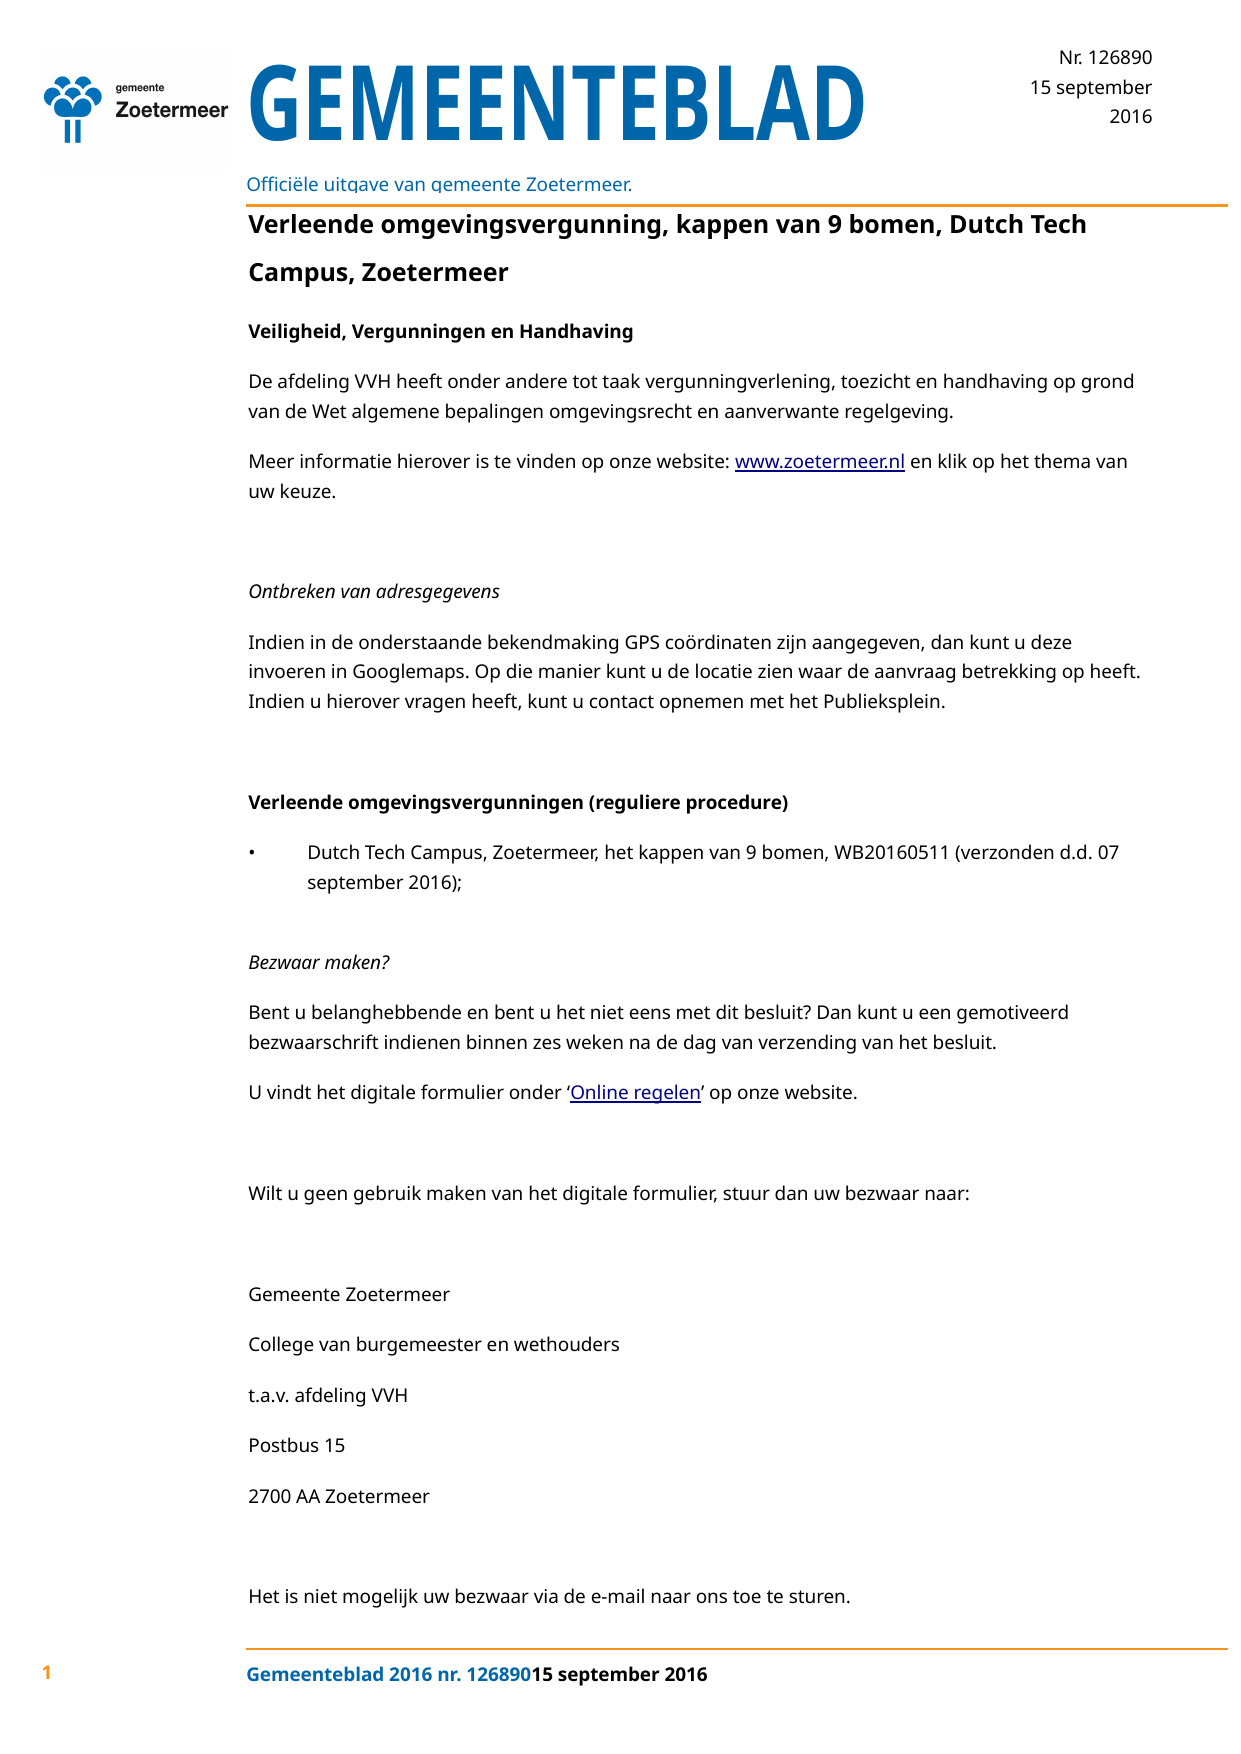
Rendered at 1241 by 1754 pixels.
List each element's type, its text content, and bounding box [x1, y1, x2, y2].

text Meer informatie hierover is te vinden op onze website: www.zoetermeer.nl en klik op het thema van uw keuze. [248, 448, 1152, 504]
text Verleende omgevingsvergunningen (reguliere procedure) [248, 789, 1152, 815]
text College van burgemeester en wethouders [248, 1332, 1152, 1357]
text De afdeling VVH heeft onder andere tot taak vergunningverlening, toezicht en handhaving op grond van de Wet algemene bepalingen omgevingsrecht en aanverwante regelgeving. [248, 368, 1152, 424]
text Bent u belanghebbende en bent u het niet eens met dit besluit? Dan kunt u een gemotiveerd bezwaarschrift indienen binnen zes weken na de dag van verzending van het besluit. [248, 999, 1152, 1055]
picture [41, 47, 231, 172]
text Bezwaar maken? [248, 949, 1152, 975]
text Wilt u geen gebruik maken van het digitale formulier, stuur dan uw bezwaar naar: [248, 1180, 1152, 1206]
text t.a.v. afdeling VVH [248, 1382, 1152, 1408]
text Verleende omgevingsvergunning, kappen van 9 bomen, Dutch Tech Campus, Zoetermeer [248, 207, 1152, 288]
text 2700 AA Zoetermeer [248, 1483, 1152, 1509]
list Dutch Tech Campus, Zoetermeer, het kappen van 9 bomen, WB20160511 (verzonden d.d. 07 september 2016); [248, 839, 1152, 895]
text U vindt het digitale formulier onder ‘Online regelen’ op onze website. [248, 1079, 1152, 1105]
text Ontbreken van adresgegevens [248, 579, 1152, 604]
text Postbus 15 [248, 1432, 1152, 1458]
text Veiligheid, Vergunningen en Handhaving [248, 318, 1152, 344]
text Indien in de onderstaande bekendmaking GPS coördinaten zijn aangegeven, dan kunt u deze invoeren in Googlemaps. Op die manier kunt u de locatie zien waar de aanvraag betrekking op heeft. Indien u hierover vragen heeft, kunt u contact opnemen met het Publieksplein. [248, 629, 1152, 714]
text Het is niet mogelijk uw bezwaar via de e-mail naar ons toe te sturen. [248, 1584, 1152, 1609]
text Gemeente Zoetermeer [248, 1281, 1152, 1307]
